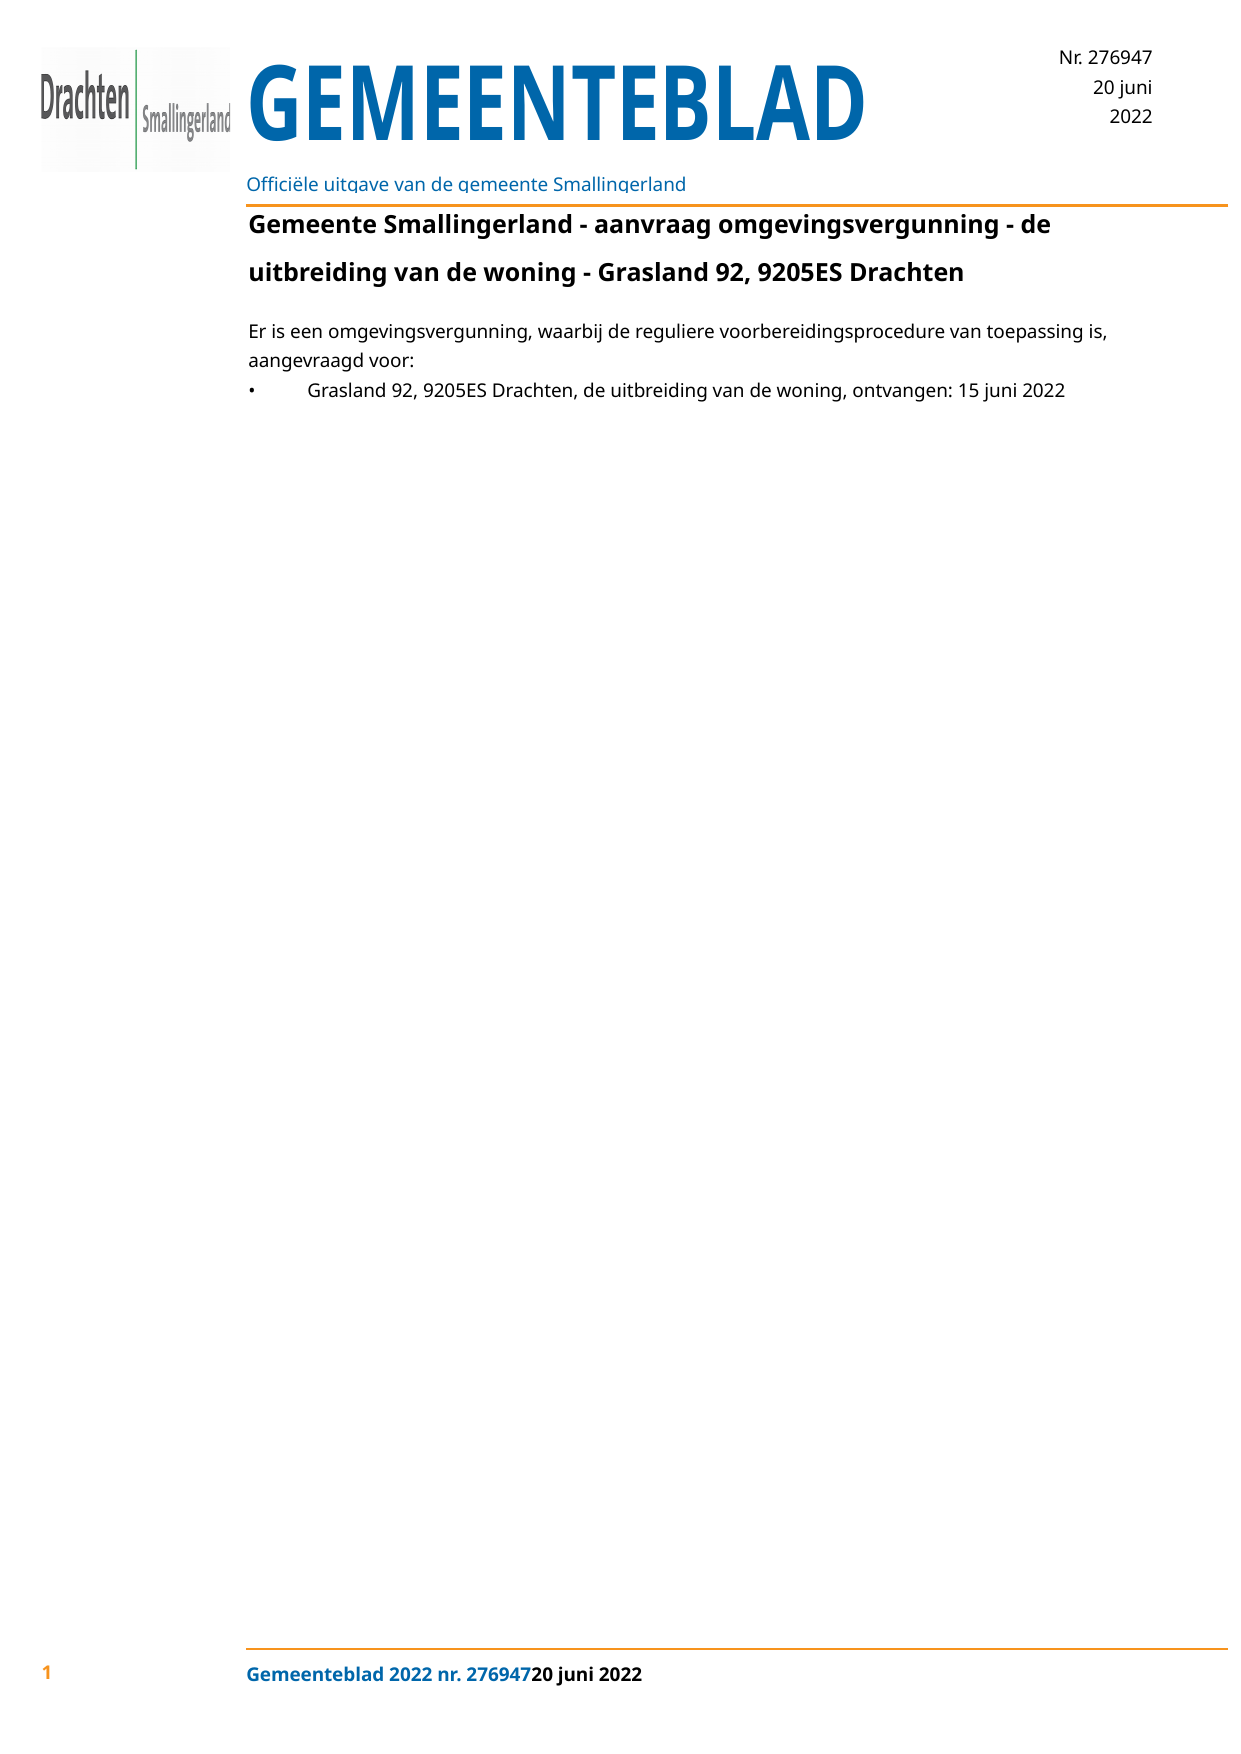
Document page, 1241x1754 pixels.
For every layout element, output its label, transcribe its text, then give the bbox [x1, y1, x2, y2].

text Gemeente Smallingerland - aanvraag omgevingsvergunning - de uitbreiding van de woning - Grasland 92, 9205ES Drachten [248, 207, 1152, 288]
text Er is een omgevingsvergunning, waarbij de reguliere voorbereidingsprocedure van toepassing is, aangevraagd voor: [248, 318, 1152, 373]
picture [41, 47, 231, 172]
list Grasland 92, 9205ES Drachten, de uitbreiding van de woning, ontvangen: 15 juni 2022 [248, 377, 1152, 403]
